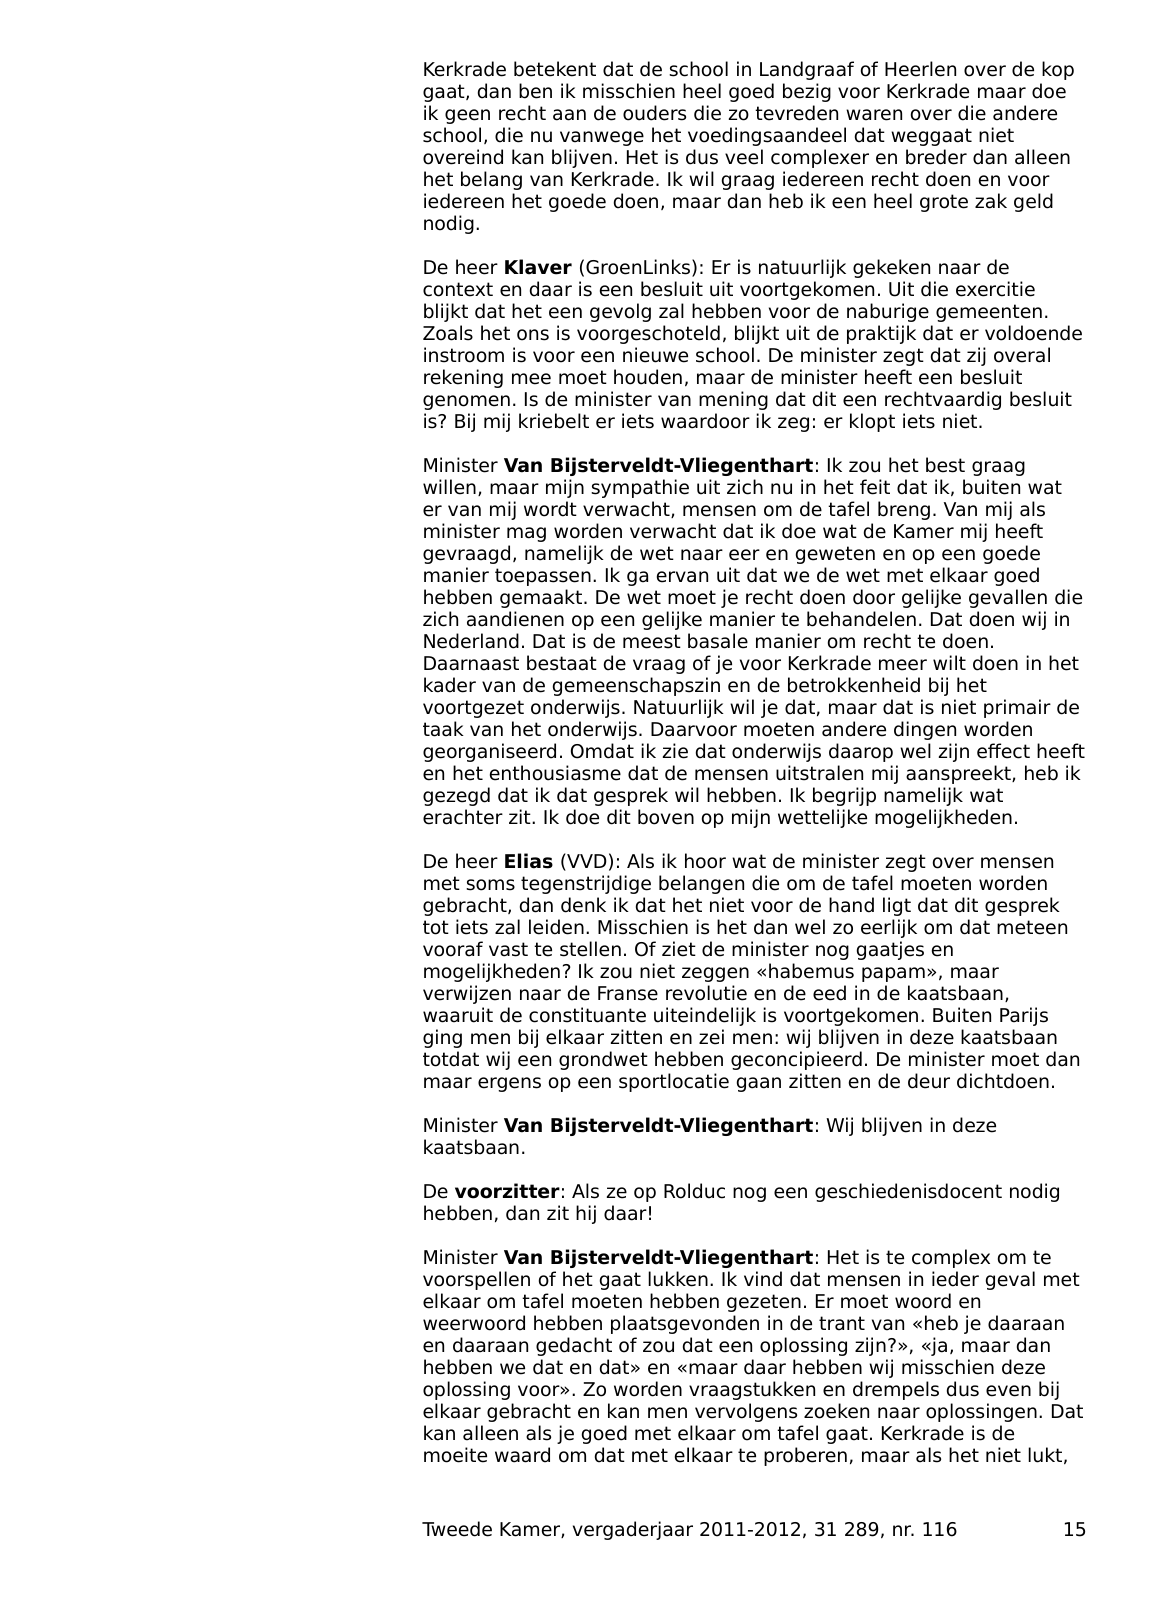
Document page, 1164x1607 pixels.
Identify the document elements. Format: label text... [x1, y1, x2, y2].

text Minister Van Bijsterveldt-Vliegenthart: Ik zou het best graag willen, maar mijn sympathie uit zich nu in het feit dat ik, buiten wat er van mij wordt verwacht, mensen om de tafel breng. Van mij als minister mag worden verwacht dat ik doe wat de Kamer mij heeft gevraagd, namelijk de wet naar eer en geweten en op een goede manier toepassen. Ik ga ervan uit dat we de wet met elkaar goed hebben gemaakt. De wet moet je recht doen door gelijke gevallen die zich aandienen op een gelijke manier te behandelen. Dat doen wij in Nederland. Dat is de meest basale manier om recht te doen. [422, 455, 1087, 653]
text Kerkrade betekent dat de school in Landgraaf of Heerlen over de kop gaat, dan ben ik misschien heel goed bezig voor Kerkrade maar doe ik geen recht aan de ouders die zo tevreden waren over die andere school, die nu vanwege het voedingsaandeel dat weggaat niet overeind kan blijven. Het is dus veel complexer en breder dan alleen het belang van Kerkrade. Ik wil graag iedereen recht doen en voor iedereen het goede doen, maar dan heb ik een heel grote zak geld nodig. [422, 59, 1087, 235]
text De heer Klaver (GroenLinks): Er is natuurlijk gekeken naar de context en daar is een besluit uit voortgekomen. Uit die exercitie blijkt dat het een gevolg zal hebben voor de naburige gemeenten. Zoals het ons is voorgeschoteld, blijkt uit de praktijk dat er voldoende instroom is voor een nieuwe school. De minister zegt dat zij overal rekening mee moet houden, maar de minister heeft een besluit genomen. Is de minister van mening dat dit een rechtvaardig besluit is? Bij mij kriebelt er iets waardoor ik zeg: er klopt iets niet. [422, 257, 1087, 433]
text De heer Elias (VVD): Als ik hoor wat de minister zegt over mensen met soms tegenstrijdige belangen die om de tafel moeten worden gebracht, dan denk ik dat het niet voor de hand ligt dat dit gesprek tot iets zal leiden. Misschien is het dan wel zo eerlijk om dat meteen vooraf vast te stellen. Of ziet de minister nog gaatjes en mogelijkheden? Ik zou niet zeggen «habemus papam», maar verwijzen naar de Franse revolutie en de eed in de kaatsbaan, waaruit de constituante uiteindelijk is voortgekomen. Buiten Parijs ging men bij elkaar zitten en zei men: wij blijven in deze kaatsbaan totdat wij een grondwet hebben geconcipieerd. De minister moet dan maar ergens op een sportlocatie gaan zitten en de deur dichtdoen. [422, 851, 1087, 1093]
text Daarnaast bestaat de vraag of je voor Kerkrade meer wilt doen in het kader van de gemeenschapszin en de betrokkenheid bij het voortgezet onderwijs. Natuurlijk wil je dat, maar dat is niet primair de taak van het onderwijs. Daarvoor moeten andere dingen worden georganiseerd. Omdat ik zie dat onderwijs daarop wel zijn effect heeft en het enthousiasme dat de mensen uitstralen mij aanspreekt, heb ik gezegd dat ik dat gesprek wil hebben. Ik begrijp namelijk wat erachter zit. Ik doe dit boven op mijn wettelijke mogelijkheden. [422, 653, 1087, 829]
text Minister Van Bijsterveldt-Vliegenthart: Wij blijven in deze kaatsbaan. [422, 1115, 1087, 1159]
text Minister Van Bijsterveldt-Vliegenthart: Het is te complex om te voorspellen of het gaat lukken. Ik vind dat mensen in ieder geval met elkaar om tafel moeten hebben gezeten. Er moet woord en weerwoord hebben plaatsgevonden in de trant van «heb je daaraan en daaraan gedacht of zou dat een oplossing zijn?», «ja, maar dan hebben we dat en dat» en «maar daar hebben wij misschien deze oplossing voor». Zo worden vraagstukken en drempels dus even bij elkaar gebracht en kan men vervolgens zoeken naar oplossingen. Dat kan alleen als je goed met elkaar om tafel gaat. Kerkrade is de moeite waard om dat met elkaar te proberen, maar als het niet lukt, [422, 1247, 1087, 1467]
text De voorzitter: Als ze op Rolduc nog een geschiedenisdocent nodig hebben, dan zit hij daar! [422, 1181, 1087, 1225]
